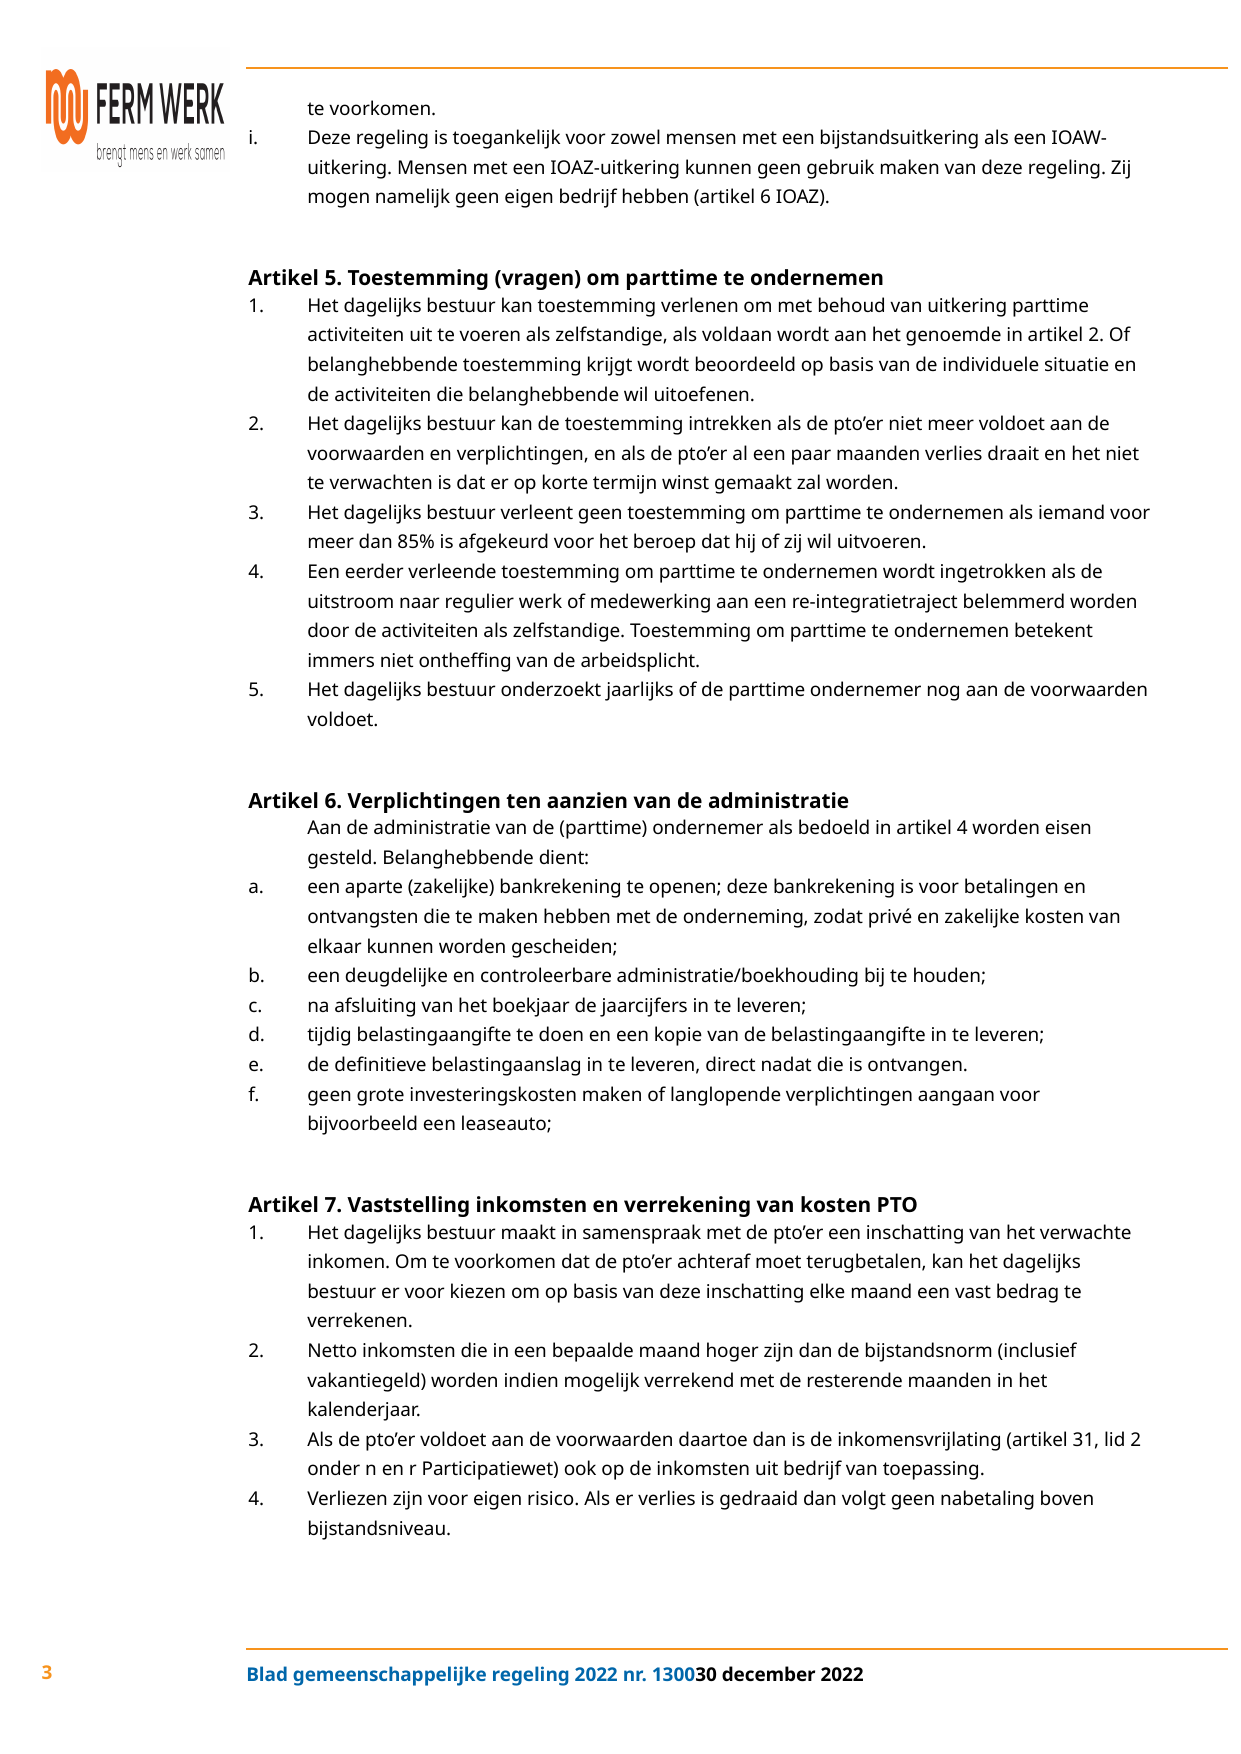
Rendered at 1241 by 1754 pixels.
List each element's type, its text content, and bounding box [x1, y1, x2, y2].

list te voorkomen. [248, 95, 1152, 121]
text Artikel 5. Toestemming (vragen) om parttime te ondernemen [248, 263, 1152, 292]
list Netto inkomsten die in een bepaalde maand hoger zijn dan de bijstandsnorm (inclusief vakantiegeld) worden indien mogelijk verrekend met de resterende maanden in het kalenderjaar. [248, 1337, 1152, 1422]
picture [41, 47, 231, 172]
list Deze regeling is toegankelijk voor zowel mensen met een bijstandsuitkering als een IOAW-uitkering. Mensen met een IOAZ-uitkering kunnen geen gebruik maken van deze regeling. Zij mogen namelijk geen eigen bedrijf hebben (artikel 6 IOAZ). [248, 124, 1152, 209]
list Een eerder verleende toestemming om parttime te ondernemen wordt ingetrokken als de uitstroom naar regulier werk of medewerking aan een re-integratietraject belemmerd worden door de activiteiten als zelfstandige. Toestemming om parttime te ondernemen betekent immers niet ontheffing van de arbeidsplicht. [248, 558, 1152, 673]
list Aan de administratie van de (parttime) ondernemer als bedoeld in artikel 4 worden eisen gesteld. Belanghebbende dient: [248, 814, 1152, 870]
list Het dagelijks bestuur onderzoekt jaarlijks of de parttime ondernemer nog aan de voorwaarden voldoet. [248, 677, 1152, 732]
list een deugdelijke en controleerbare administratie/boekhouding bij te houden; [248, 962, 1152, 988]
list Verliezen zijn voor eigen risico. Als er verlies is gedraaid dan volgt geen nabetaling boven bijstandsniveau. [248, 1485, 1152, 1540]
list Het dagelijks bestuur kan toestemming verlenen om met behoud van uitkering parttime activiteiten uit te voeren als zelfstandige, als voldaan wordt aan het genoemde in artikel 2. Of belanghebbende toestemming krijgt wordt beoordeeld op basis van de individuele situatie en de activiteiten die belanghebbende wil uitoefenen. [248, 292, 1152, 406]
text Artikel 6. Verplichtingen ten aanzien van de administratie [248, 786, 1152, 814]
text Artikel 7. Vaststelling inkomsten en verrekening van kosten PTO [248, 1190, 1152, 1219]
list Het dagelijks bestuur kan de toestemming intrekken als de pto’er niet meer voldoet aan de voorwaarden en verplichtingen, en als de pto’er al een paar maanden verlies draait en het niet te verwachten is dat er op korte termijn winst gemaakt zal worden. [248, 410, 1152, 495]
list de definitieve belastingaanslag in te leveren, direct nadat die is ontvangen. [248, 1051, 1152, 1077]
list tijdig belastingaangifte te doen en een kopie van de belastingaangifte in te leveren; [248, 1022, 1152, 1047]
list Als de pto’er voldoet aan de voorwaarden daartoe dan is de inkomensvrijlating (artikel 31, lid 2 onder n en r Participatiewet) ook op de inkomsten uit bedrijf van toepassing. [248, 1426, 1152, 1481]
list Het dagelijks bestuur verleent geen toestemming om parttime te ondernemen als iemand voor meer dan 85% is afgekeurd voor het beroep dat hij of zij wil uitvoeren. [248, 499, 1152, 554]
list een aparte (zakelijke) bankrekening te openen; deze bankrekening is voor betalingen en ontvangsten die te maken hebben met de onderneming, zodat privé en zakelijke kosten van elkaar kunnen worden gescheiden; [248, 874, 1152, 959]
list Het dagelijks bestuur maakt in samenspraak met de pto’er een inschatting van het verwachte inkomen. Om te voorkomen dat de pto’er achteraf moet terugbetalen, kan het dagelijks bestuur er voor kiezen om op basis van deze inschatting elke maand een vast bedrag te verrekenen. [248, 1219, 1152, 1333]
list geen grote investeringskosten maken of langlopende verplichtingen aangaan voor bijvoorbeeld een leaseauto; [248, 1081, 1152, 1136]
list na afsluiting van het boekjaar de jaarcijfers in te leveren; [248, 992, 1152, 1018]
